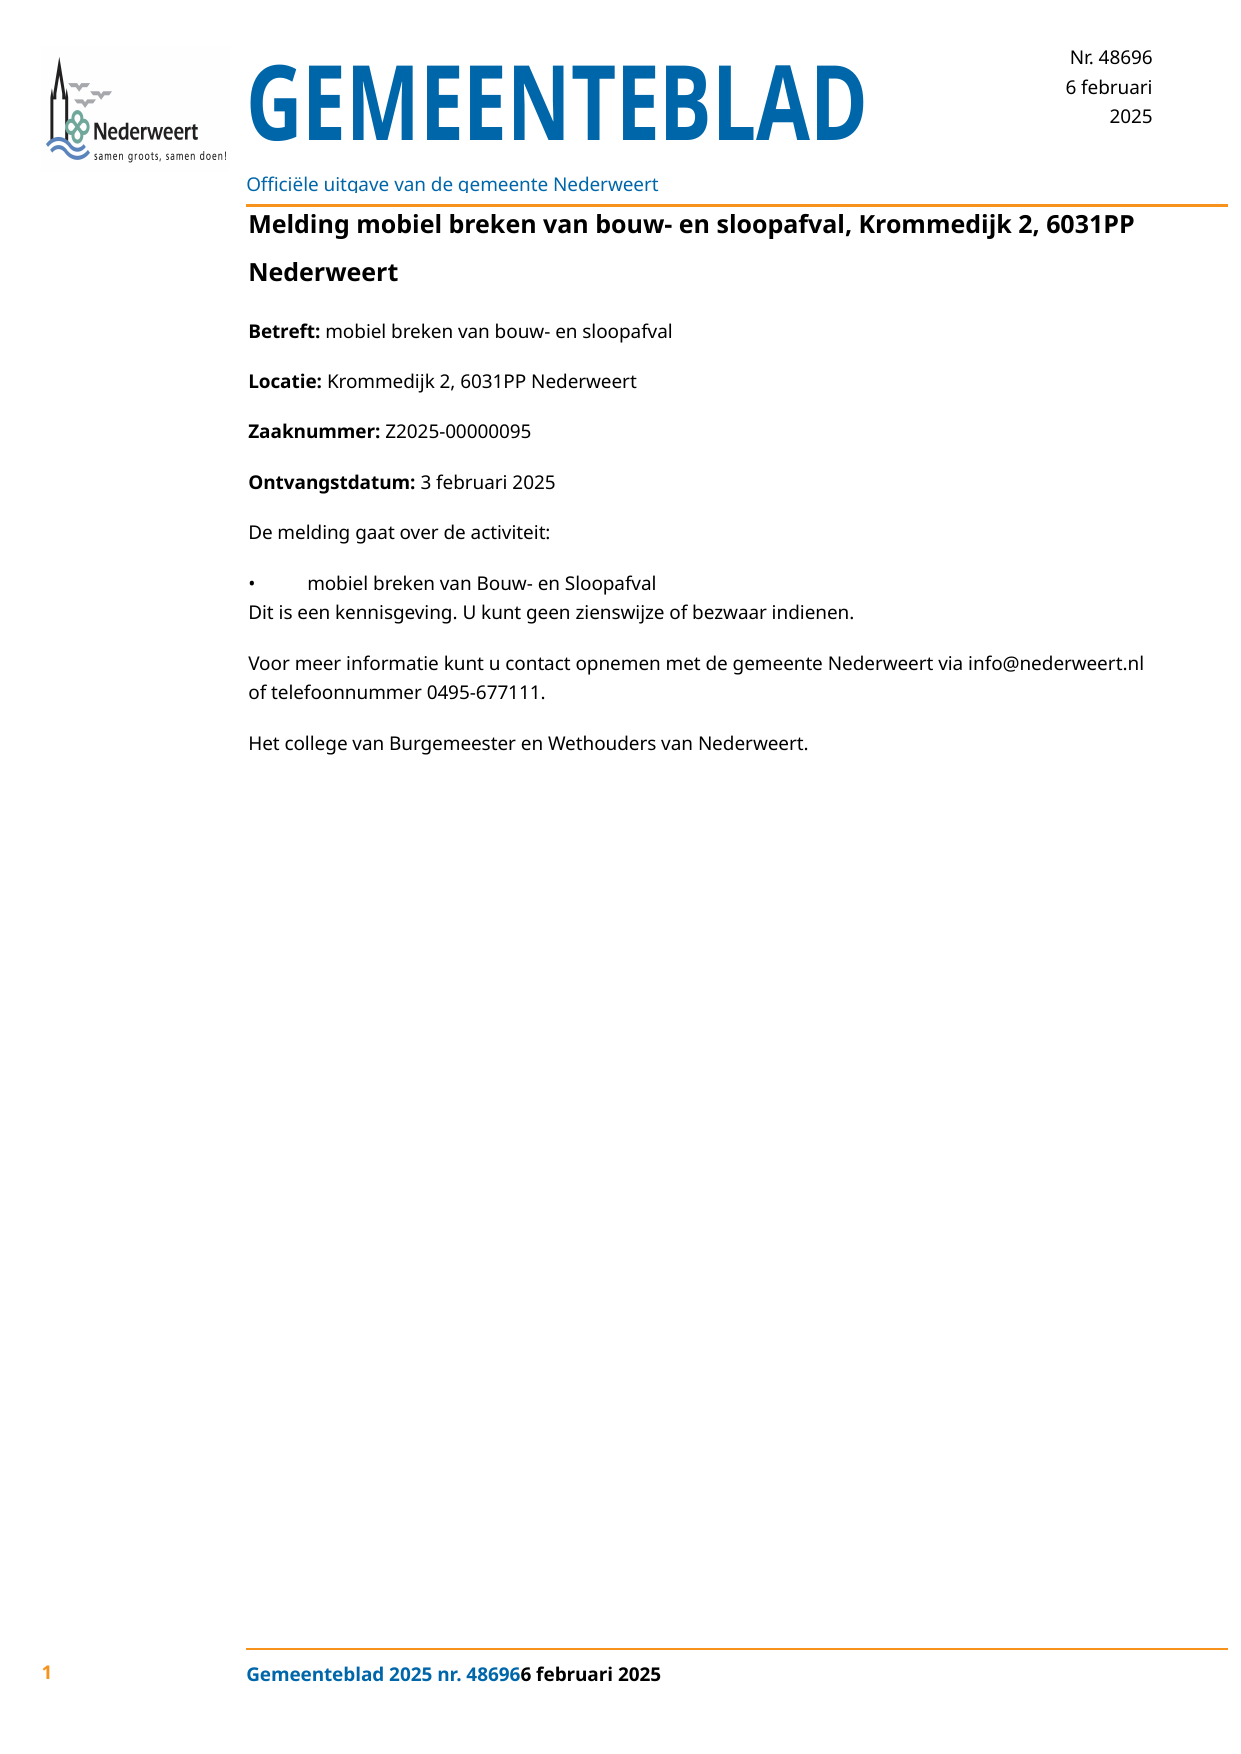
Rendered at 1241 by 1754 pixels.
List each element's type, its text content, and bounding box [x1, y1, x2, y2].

text Voor meer informatie kunt u contact opnemen met de gemeente Nederweert via info@nederweert.nl of telefoonnummer 0495-677111. [248, 650, 1152, 705]
text De melding gaat over de activiteit: [248, 519, 1152, 545]
text Het college van Burgemeester en Wethouders van Nederweert. [248, 730, 1152, 756]
text Locatie: Krommedijk 2, 6031PP Nederweert [248, 368, 1152, 394]
text Ontvangstdatum: 3 februari 2025 [248, 469, 1152, 495]
text Betreft: mobiel breken van bouw- en sloopafval [248, 318, 1152, 344]
text Zaaknummer: Z2025-00000095 [248, 419, 1152, 444]
text Melding mobiel breken van bouw- en sloopafval, Krommedijk 2, 6031PP Nederweert [248, 207, 1152, 288]
picture [41, 47, 231, 172]
list mobiel breken van Bouw- en Sloopafval [248, 570, 1152, 596]
text Dit is een kennisgeving. U kunt geen zienswijze of bezwaar indienen. [248, 599, 1152, 625]
